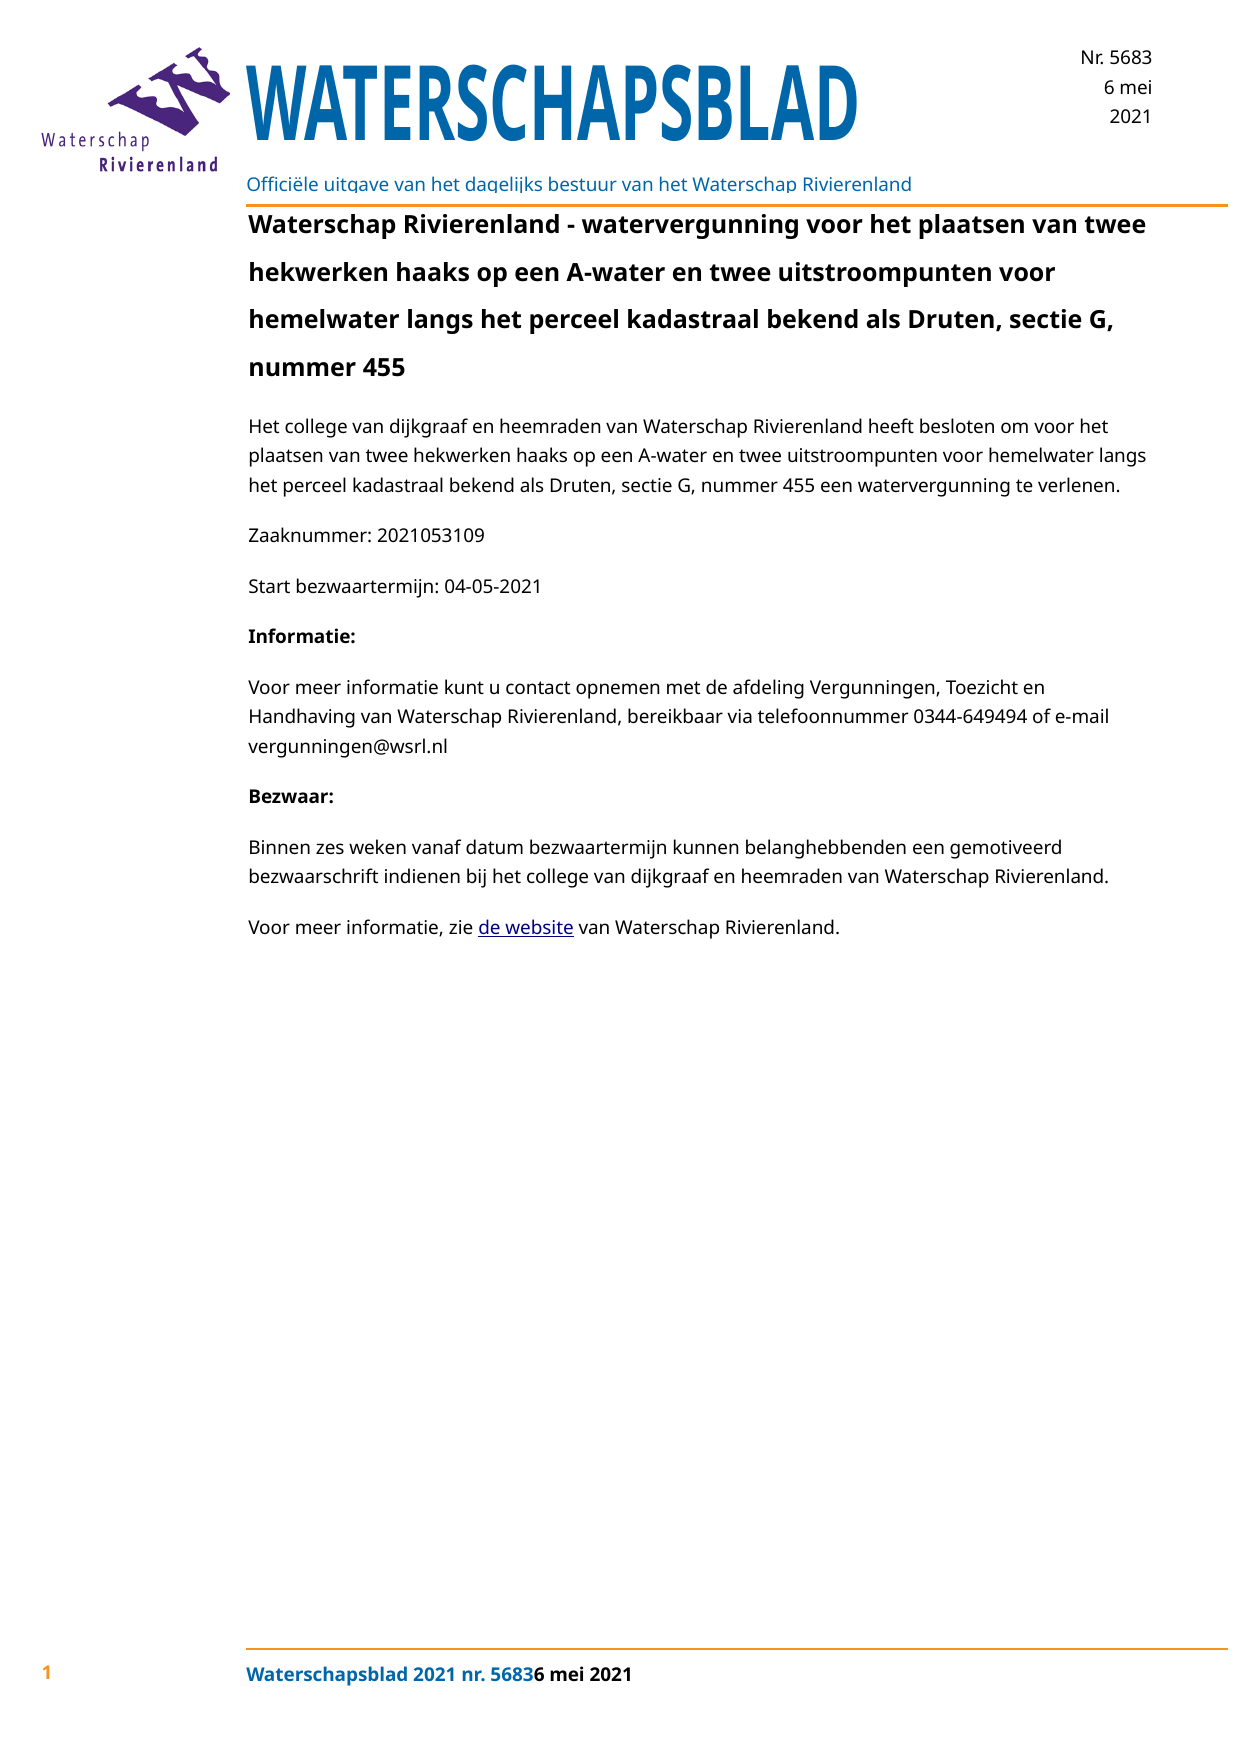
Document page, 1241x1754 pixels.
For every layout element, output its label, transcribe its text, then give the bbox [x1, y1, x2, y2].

text Binnen zes weken vanaf datum bezwaartermijn kunnen belanghebbenden een gemotiveerd bezwaarschrift indienen bij het college van dijkgraaf en heemraden van Waterschap Rivierenland. [248, 834, 1152, 889]
picture [41, 47, 231, 172]
text Voor meer informatie, zie de website van Waterschap Rivierenland. [248, 914, 1152, 940]
text Voor meer informatie kunt u contact opnemen met de afdeling Vergunningen, Toezicht en Handhaving van Waterschap Rivierenland, bereikbaar via telefoonnummer 0344-649494 of e-mail vergunningen@wsrl.nl [248, 674, 1152, 759]
text Bezwaar: [248, 783, 1152, 809]
text Waterschap Rivierenland - watervergunning voor het plaatsen van twee hekwerken haaks op een A-water en twee uitstroompunten voor hemelwater langs het perceel kadastraal bekend als Druten, sectie G, nummer 455 [248, 207, 1152, 384]
text Start bezwaartermijn: 04-05-2021 [248, 573, 1152, 599]
text Informatie: [248, 623, 1152, 649]
text Zaaknummer: 2021053109 [248, 523, 1152, 548]
text Het college van dijkgraaf en heemraden van Waterschap Rivierenland heeft besloten om voor het plaatsen van twee hekwerken haaks op een A-water en twee uitstroompunten voor hemelwater langs het perceel kadastraal bekend als Druten, sectie G, nummer 455 een watervergunning te verlenen. [248, 413, 1152, 498]
